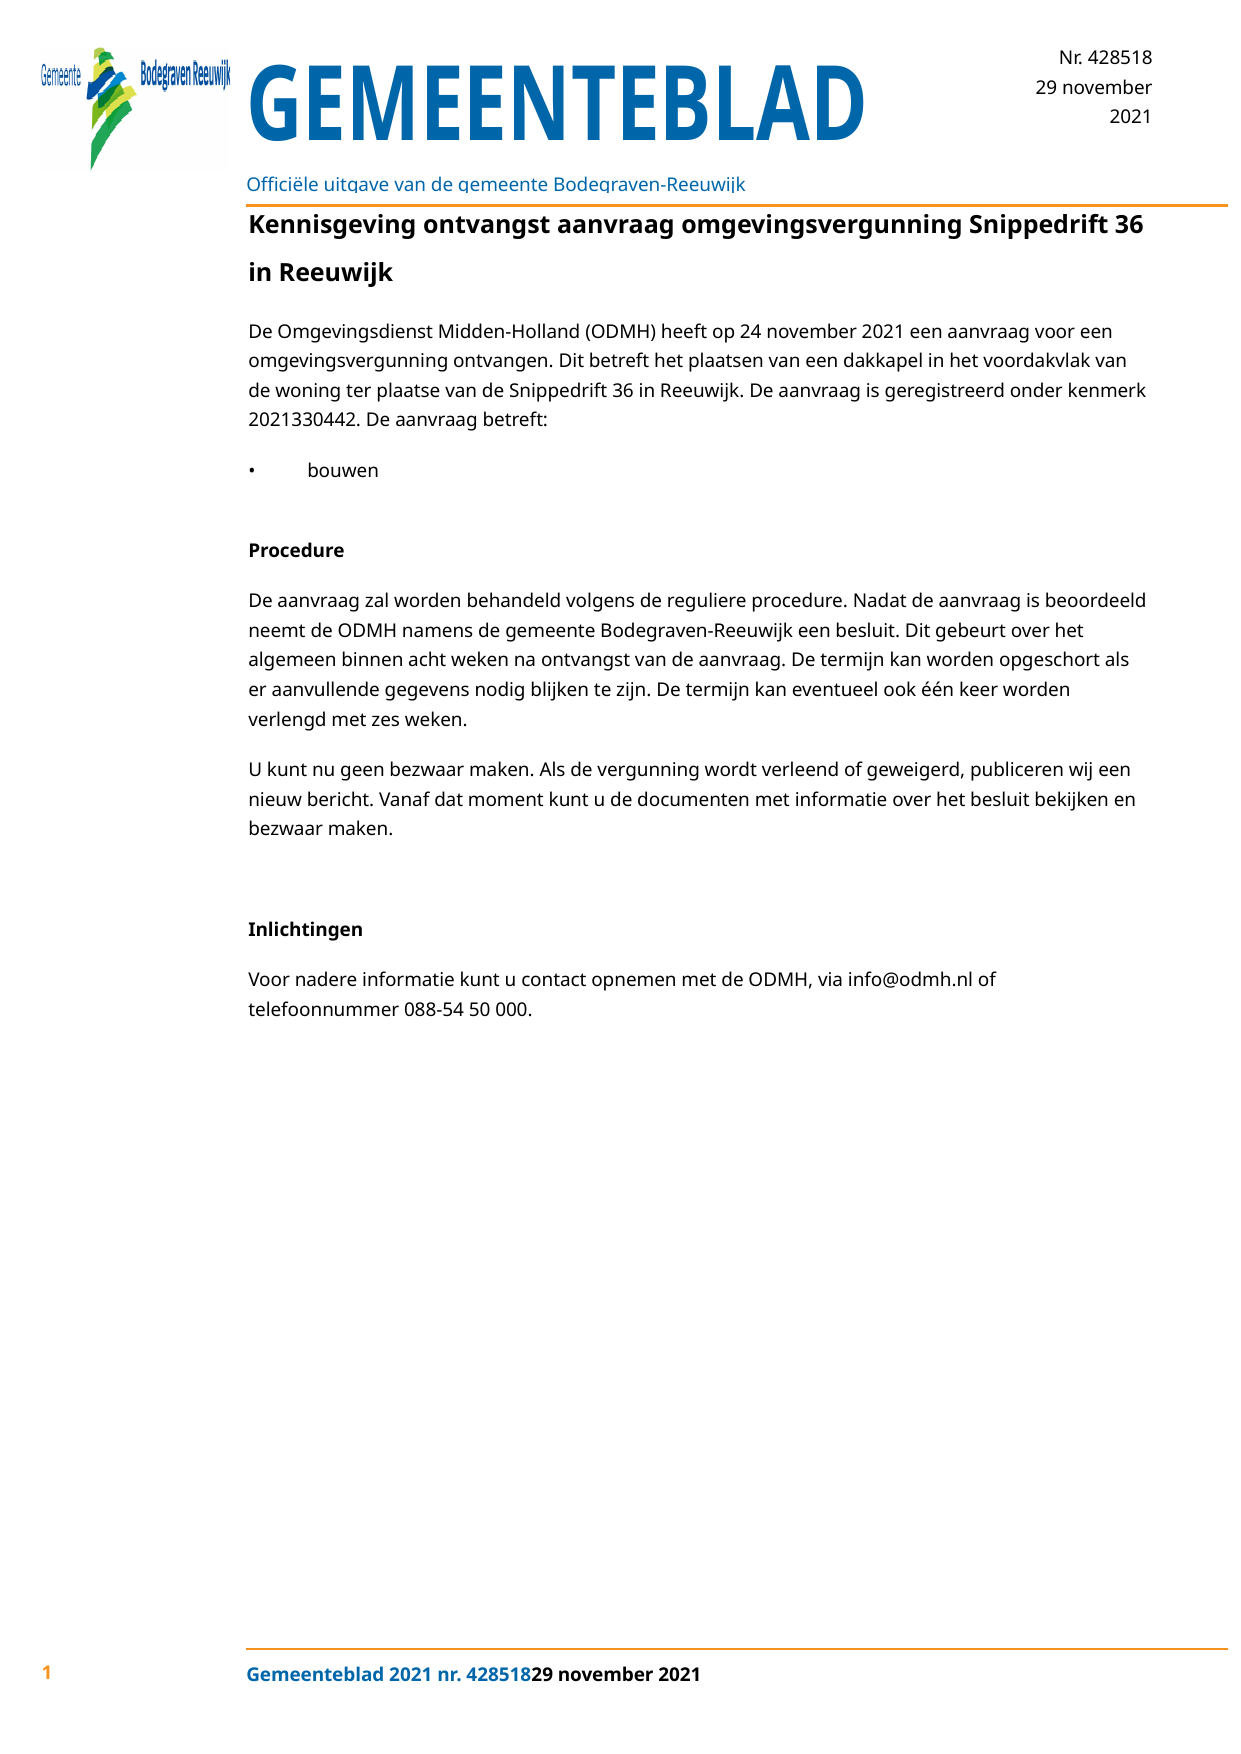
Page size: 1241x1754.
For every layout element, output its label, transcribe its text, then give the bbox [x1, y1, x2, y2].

text Procedure [248, 537, 1152, 563]
list bouwen [248, 457, 1152, 483]
text Voor nadere informatie kunt u contact opnemen met de ODMH, via info@odmh.nl of telefoonnummer 088-54 50 000. [248, 967, 1152, 1022]
text U kunt nu geen bezwaar maken. Als de vergunning wordt verleend of geweigerd, publiceren wij een nieuw bericht. Vanaf dat moment kunt u de documenten met informatie over het besluit bekijken en bezwaar maken. [248, 756, 1152, 841]
picture [41, 47, 231, 172]
text Inlichtingen [248, 916, 1152, 942]
text Kennisgeving ontvangst aanvraag omgevingsvergunning Snippedrift 36 in Reeuwijk [248, 207, 1152, 288]
text De aanvraag zal worden behandeld volgens de reguliere procedure. Nadat de aanvraag is beoordeeld neemt de ODMH namens de gemeente Bodegraven-Reeuwijk een besluit. Dit gebeurt over het algemeen binnen acht weken na ontvangst van de aanvraag. De termijn kan worden opgeschort als er aanvullende gegevens nodig blijken te zijn. De termijn kan eventueel ook één keer worden verlengd met zes weken. [248, 587, 1152, 732]
text De Omgevingsdienst Midden-Holland (ODMH) heeft op 24 november 2021 een aanvraag voor een omgevingsvergunning ontvangen. Dit betreft het plaatsen van een dakkapel in het voordakvlak van de woning ter plaatse van de Snippedrift 36 in Reeuwijk. De aanvraag is geregistreerd onder kenmerk 2021330442. De aanvraag betreft: [248, 318, 1152, 432]
